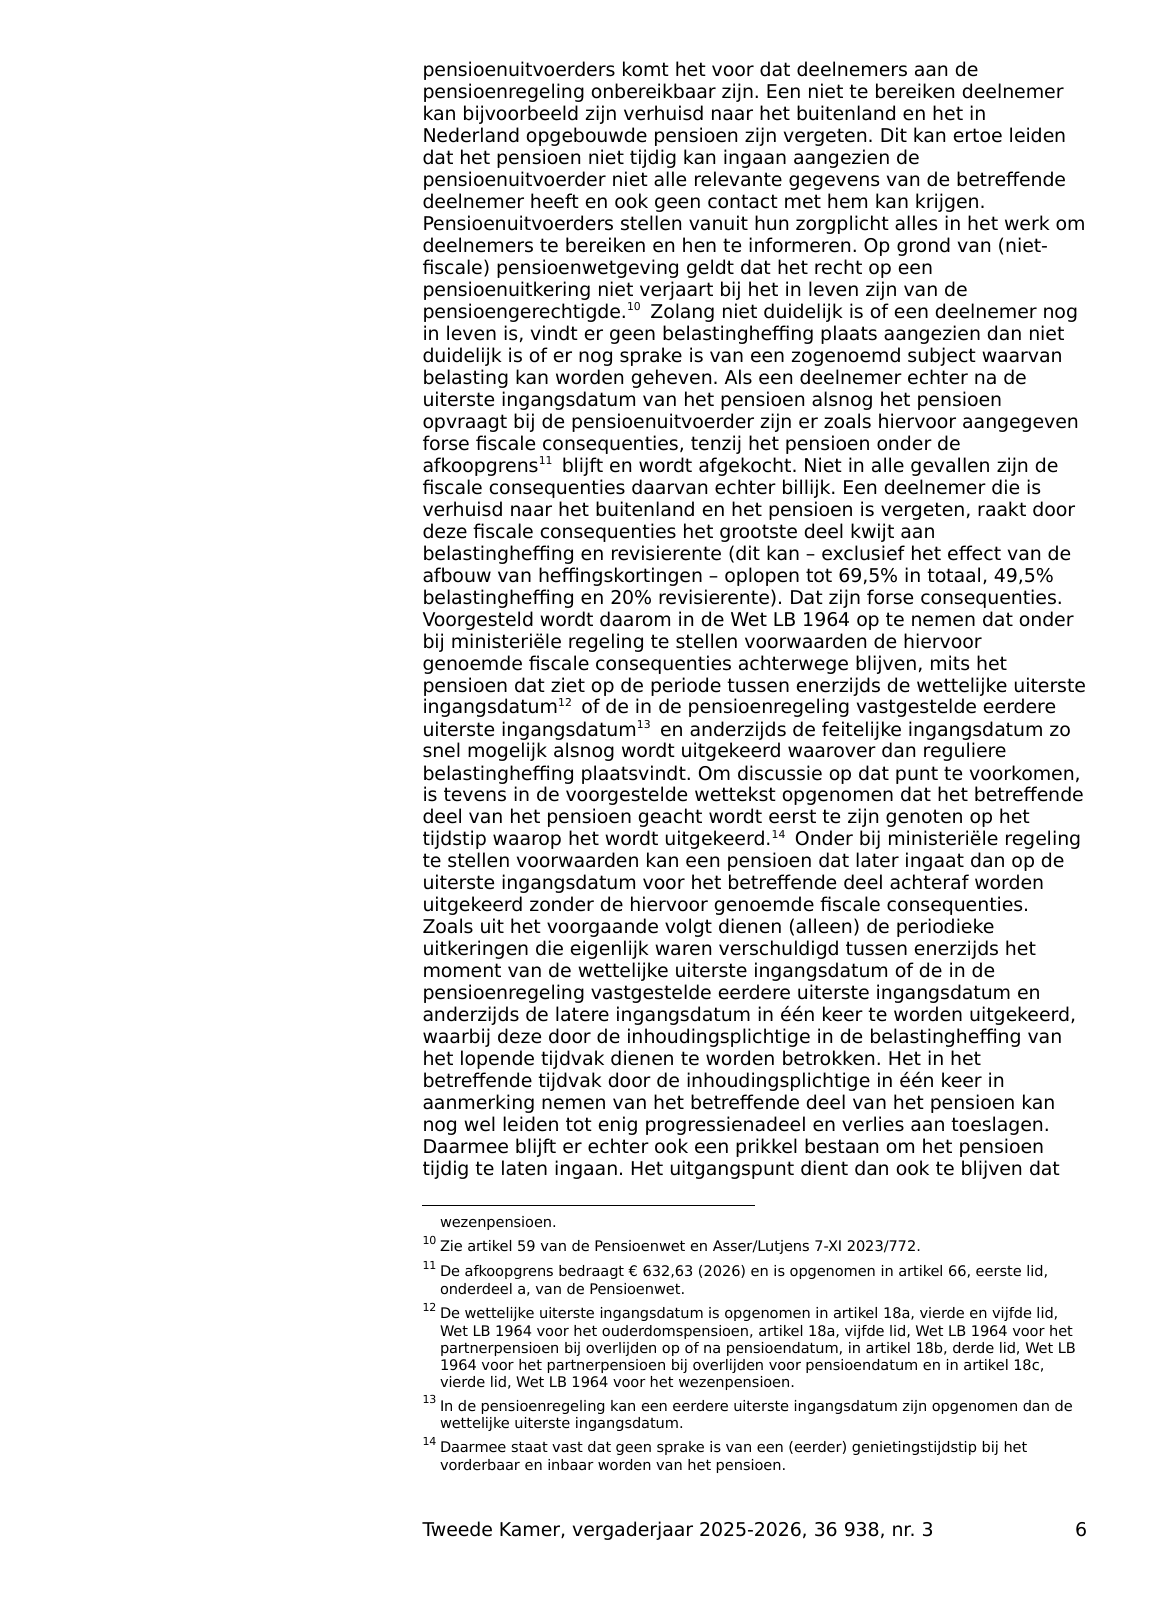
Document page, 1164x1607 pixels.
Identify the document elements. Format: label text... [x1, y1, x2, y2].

text Daarmee staat vast dat geen sprake is van een (eerder) genietingstijdstip bij het vorderbaar en inbaar worden van het pensioen. [422, 1435, 1087, 1474]
text pensioenuitvoerders komt het voor dat deelnemers aan de pensioenregeling onbereikbaar zijn. Een niet te bereiken deelnemer kan bijvoorbeeld zijn verhuisd naar het buitenland en het in Nederland opgebouwde pensioen zijn vergeten. Dit kan ertoe leiden dat het pensioen niet tijdig kan ingaan aangezien de pensioenuitvoerder niet alle relevante gegevens van de betreffende deelnemer heeft en ook geen contact met hem kan krijgen. Pensioenuitvoerders stellen vanuit hun zorgplicht alles in het werk om deelnemers te bereiken en hen te informeren. Op grond van (niet-fiscale) pensioenwetgeving geldt dat het recht op een pensioenuitkering niet verjaart bij het in leven zijn van de pensioengerechtigde. Zolang niet duidelijk is of een deelnemer nog in leven is, vindt er geen belastingheffing plaats aangezien dan niet duidelijk is of er nog sprake is van een zogenoemd subject waarvan belasting kan worden geheven. Als een deelnemer echter na de uiterste ingangsdatum van het pensioen alsnog het pensioen opvraagt bij de pensioenuitvoerder zijn er zoals hiervoor aangegeven forse fiscale consequenties, tenzij het pensioen onder de afkoopgrens blijft en wordt afgekocht. Niet in alle gevallen zijn de fiscale consequenties daarvan echter billijk. Een deelnemer die is verhuisd naar het buitenland en het pensioen is vergeten, raakt door deze fiscale consequenties het grootste deel kwijt aan belastingheffing en revisierente (dit kan – exclusief het effect van de afbouw van heffingskortingen – oplopen tot 69,5% in totaal, 49,5% belastingheffing en 20% revisierente). Dat zijn forse consequenties. Voorgesteld wordt daarom in de Wet LB 1964 op te nemen dat onder bij ministeriële regeling te stellen voorwaarden de hiervoor genoemde fiscale consequenties achterwege blijven, mits het pensioen dat ziet op de periode tussen enerzijds de wettelijke uiterste ingangsdatum of de in de pensioenregeling vastgestelde eerdere uiterste ingangsdatum en anderzijds de feitelijke ingangsdatum zo snel mogelijk alsnog wordt uitgekeerd waarover dan reguliere belastingheffing plaatsvindt. Om discussie op dat punt te voorkomen, is tevens in de voorgestelde wettekst opgenomen dat het betreffende deel van het pensioen geacht wordt eerst te zijn genoten op het tijdstip waarop het wordt uitgekeerd. Onder bij ministeriële regeling te stellen voorwaarden kan een pensioen dat later ingaat dan op de uiterste ingangsdatum voor het betreffende deel achteraf worden uitgekeerd zonder de hiervoor genoemde fiscale consequenties. Zoals uit het voorgaande volgt dienen (alleen) de periodieke uitkeringen die eigenlijk waren verschuldigd tussen enerzijds het moment van de wettelijke uiterste ingangsdatum of de in de pensioenregeling vastgestelde eerdere uiterste ingangsdatum en anderzijds de latere ingangsdatum in één keer te worden uitgekeerd, waarbij deze door de inhoudingsplichtige in de belastingheffing van het lopende tijdvak dienen te worden betrokken. Het in het betreffende tijdvak door de inhoudingsplichtige in één keer in aanmerking nemen van het betreffende deel van het pensioen kan nog wel leiden tot enig progressienadeel en verlies aan toeslagen. Daarmee blijft er echter ook een prikkel bestaan om het pensioen tijdig te laten ingaan. Het uitgangspunt dient dan ook te blijven dat [422, 59, 1087, 1180]
text In de pensioenregeling kan een eerdere uiterste ingangsdatum zijn opgenomen dan de wettelijke uiterste ingangsdatum. [422, 1393, 1087, 1432]
text De wettelijke uiterste ingangsdatum is opgenomen in artikel 18a, vierde en vijfde lid, Wet LB 1964 voor het ouderdomspensioen, artikel 18a, vijfde lid, Wet LB 1964 voor het partnerpensioen bij overlijden op of na pensioendatum, in artikel 18b, derde lid, Wet LB 1964 voor het partnerpensioen bij overlijden voor pensioendatum en in artikel 18c, vierde lid, Wet LB 1964 voor het wezenpensioen. [422, 1301, 1087, 1391]
text De afkoopgrens bedraagt € 632,63 (2026) en is opgenomen in artikel 66, eerste lid, onderdeel a, van de Pensioenwet. [422, 1259, 1087, 1298]
text Zie artikel 59 van de Pensioenwet en Asser/Lutjens 7-XI 2023/772. [422, 1234, 1087, 1256]
text wezenpensioen. [422, 1214, 1087, 1231]
